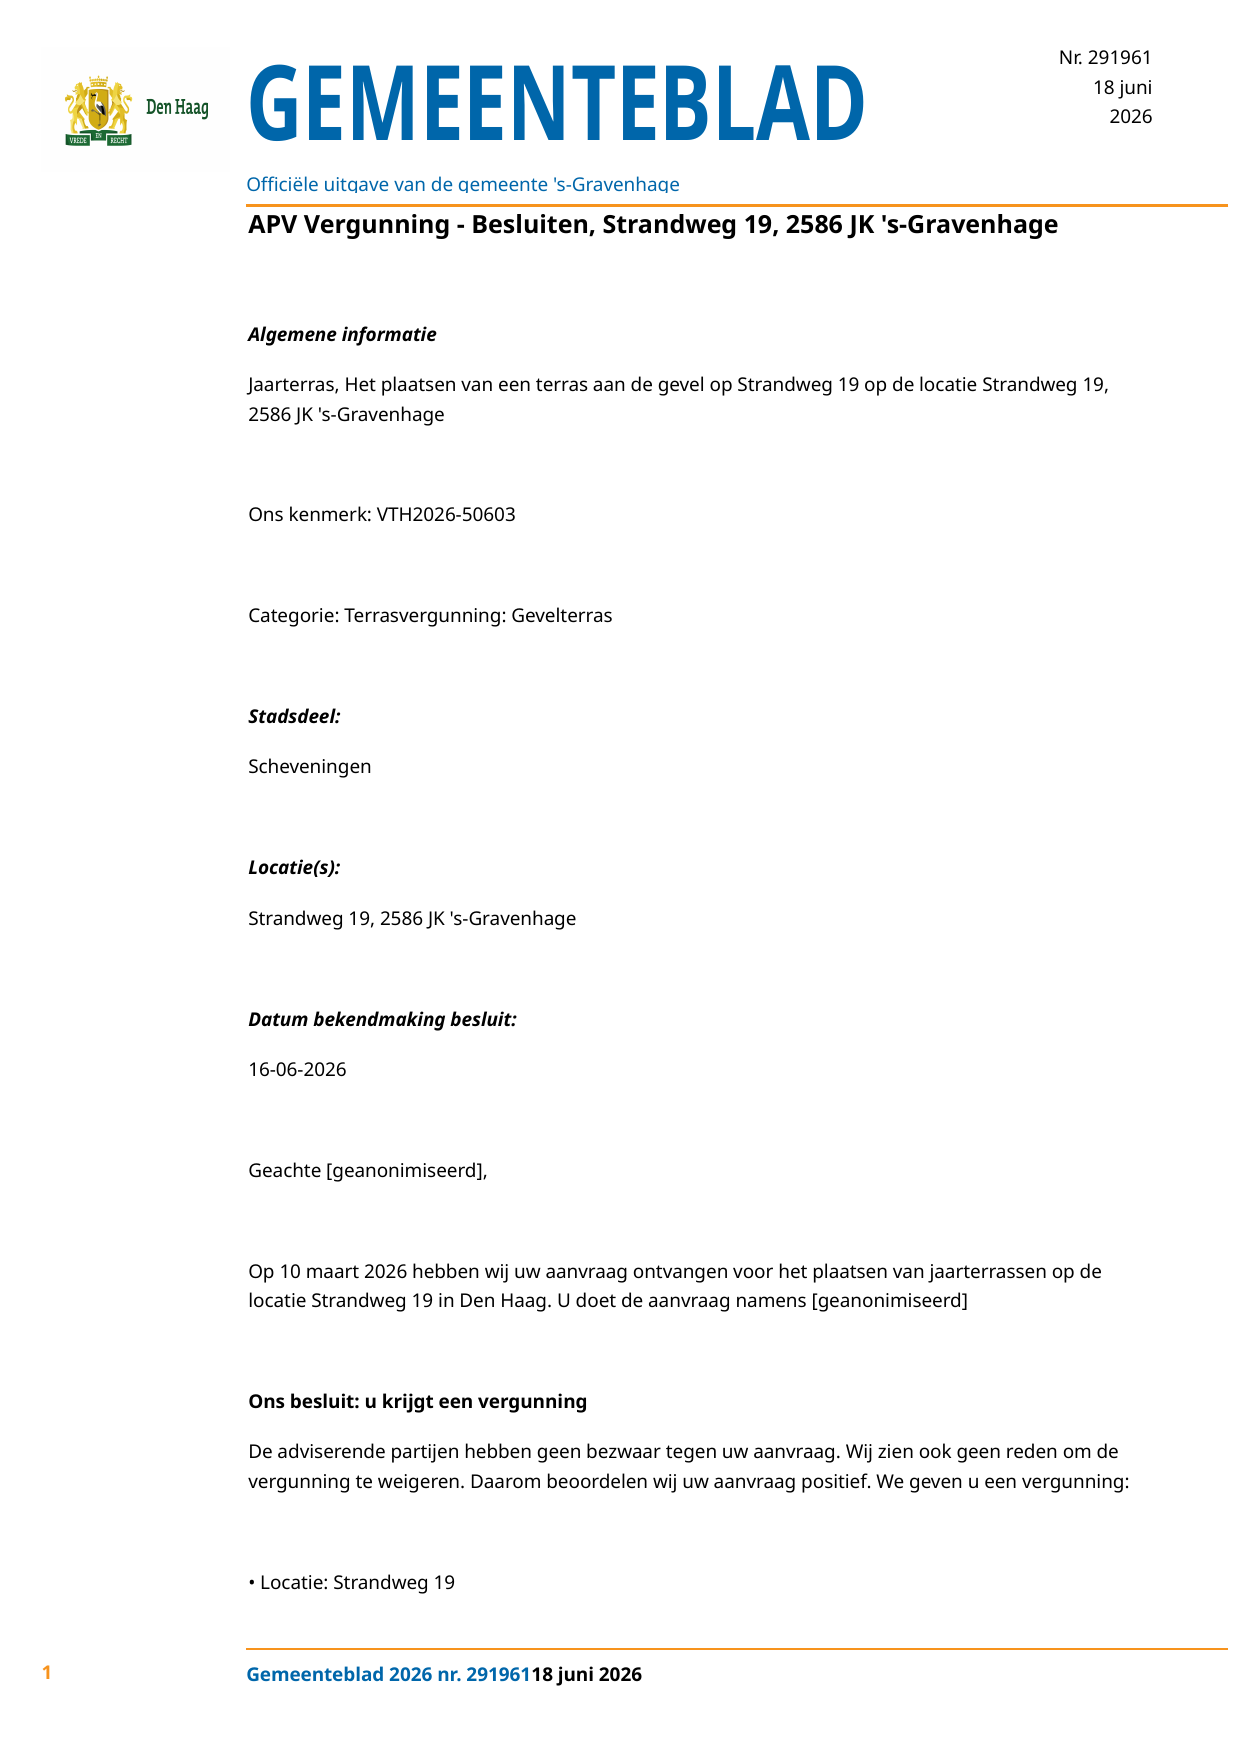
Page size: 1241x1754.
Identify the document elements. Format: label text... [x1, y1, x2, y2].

picture [41, 47, 231, 172]
text Scheveningen [248, 754, 1152, 779]
text Strandweg 19, 2586 JK 's-Gravenhage [248, 905, 1152, 931]
text Geachte [geanonimiseerd], [248, 1157, 1152, 1183]
text Ons kenmerk: VTH2026-50603 [248, 502, 1152, 527]
text De adviserende partijen hebben geen bezwaar tegen uw aanvraag. Wij zien ook geen reden om de vergunning te weigeren. Daarom beoordelen wij uw aanvraag positief. We geven u een vergunning: [248, 1439, 1152, 1494]
text Categorie: Terrasvergunning: Gevelterras [248, 602, 1152, 628]
text Locatie(s): [248, 854, 1152, 880]
text Datum bekendmaking besluit: [248, 1006, 1152, 1031]
text Op 10 maart 2026 hebben wij uw aanvraag ontvangen voor het plaatsen van jaarterrassen op de locatie Strandweg 19 in Den Haag. U doet de aanvraag namens [geanonimiseerd] [248, 1258, 1152, 1313]
text Algemene informatie [248, 321, 1152, 346]
text • Locatie: Strandweg 19 [248, 1569, 1152, 1595]
text 16-06-2026 [248, 1056, 1152, 1082]
text Ons besluit: u krijgt een vergunning [248, 1388, 1152, 1414]
text Stadsdeel: [248, 703, 1152, 729]
text Jaarterras, Het plaatsen van een terras aan de gevel op Strandweg 19 op de locatie Strandweg 19, 2586 JK 's-Gravenhage [248, 371, 1152, 426]
text APV Vergunning - Besluiten, Strandweg 19, 2586 JK 's-Gravenhage [248, 207, 1152, 241]
